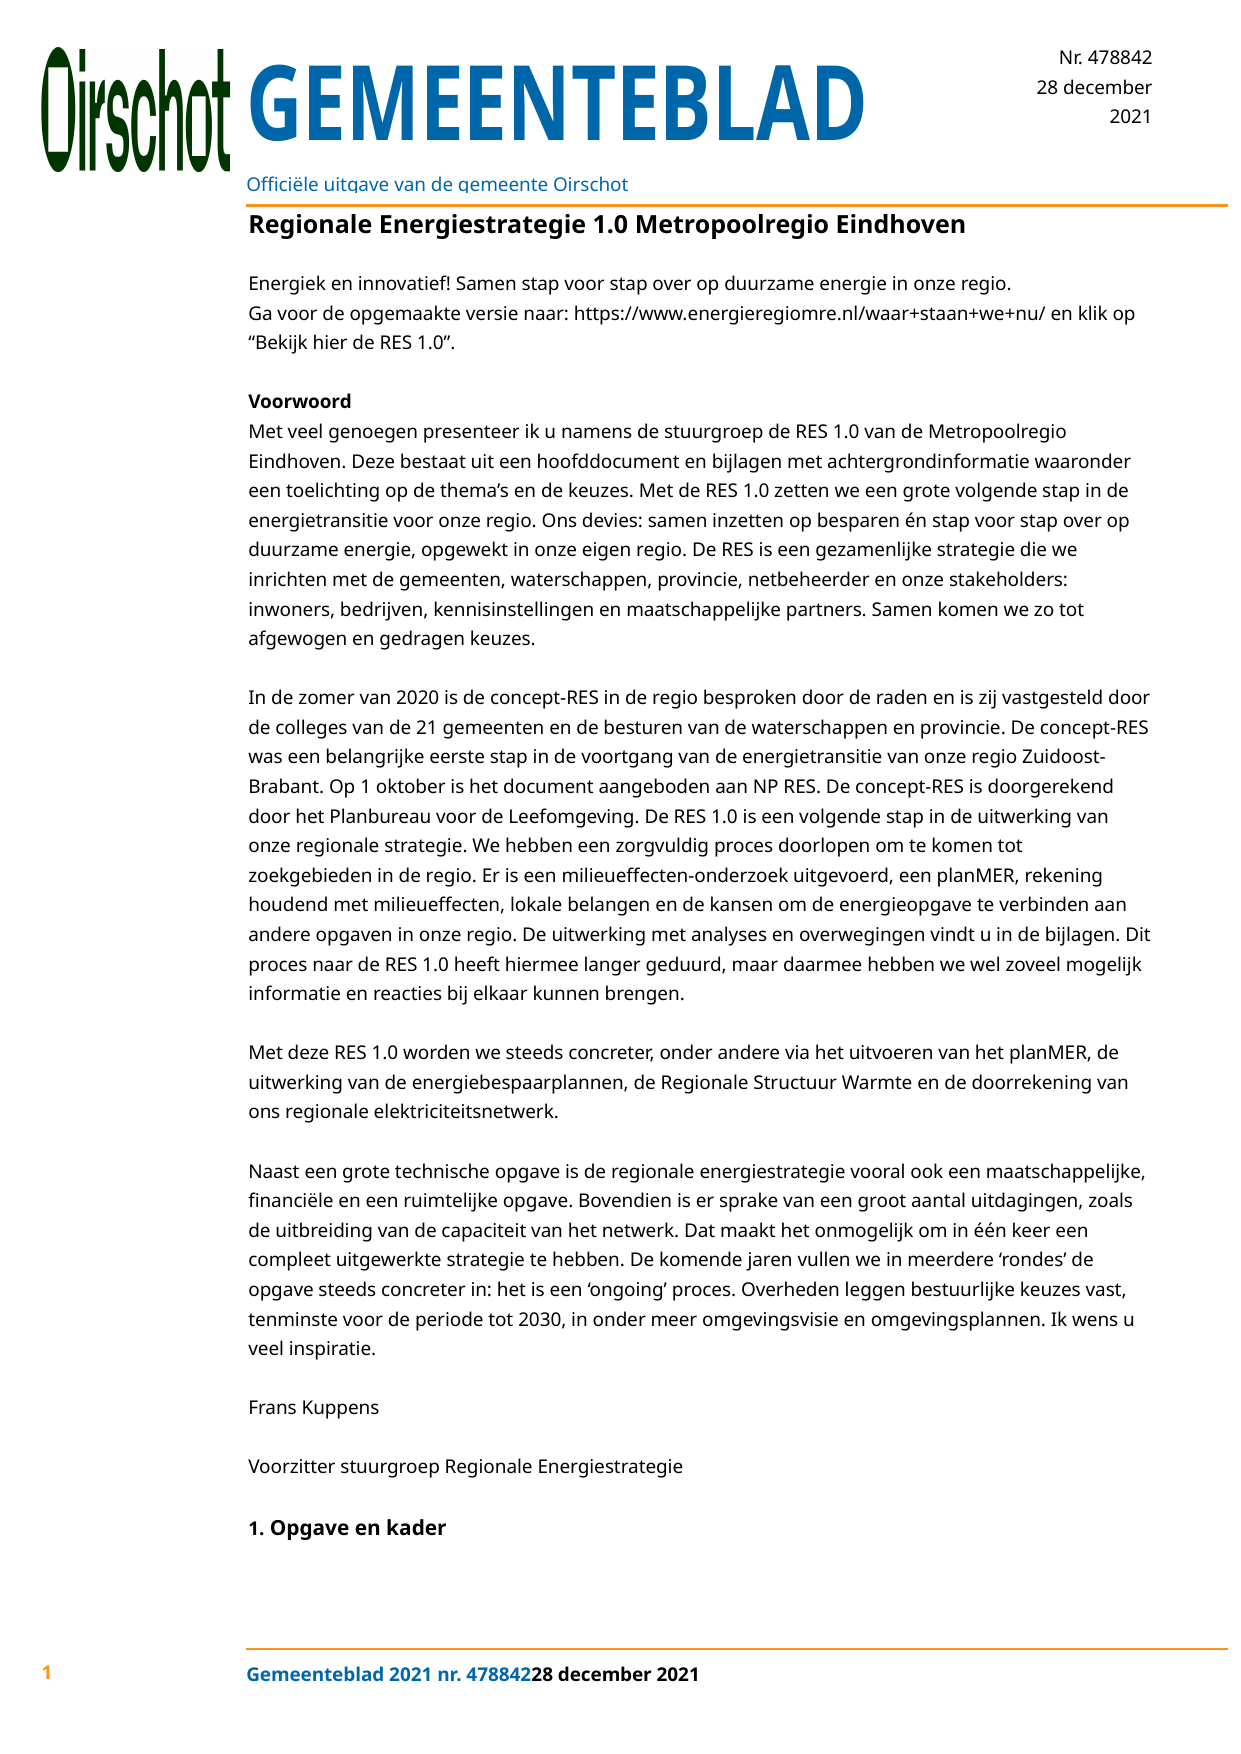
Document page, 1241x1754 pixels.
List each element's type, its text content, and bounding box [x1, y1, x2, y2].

text Met deze RES 1.0 worden we steeds concreter, onder andere via het uitvoeren van het planMER, de uitwerking van de energiebespaarplannen, de Regionale Structuur Warmte en de doorrekening van ons regionale elektriciteitsnetwerk. [248, 1039, 1152, 1124]
text Frans Kuppens [248, 1394, 1152, 1420]
text Met veel genoegen presenteer ik u namens de stuurgroep de RES 1.0 van de Metropoolregio Eindhoven. Deze bestaat uit een hoofddocument en bijlagen met achtergrondinformatie waaronder een toelichting op de thema’s en de keuzes. Met de RES 1.0 zetten we een grote volgende stap in de energietransitie voor onze regio. Ons devies: samen inzetten op besparen én stap voor stap over op duurzame energie, opgewekt in onze eigen regio. De RES is een gezamenlijke strategie die we inrichten met de gemeenten, waterschappen, provincie, netbeheerder en onze stakeholders: inwoners, bedrijven, kennisinstellingen en maatschappelijke partners. Samen komen we zo tot afgewogen en gedragen keuzes. [248, 418, 1152, 651]
picture [41, 47, 231, 172]
text Regionale Energiestrategie 1.0 Metropoolregio Eindhoven [248, 207, 1152, 241]
text 1. Opgave en kader [248, 1513, 1152, 1541]
text Naast een grote technische opgave is de regionale energiestrategie vooral ook een maatschappelijke, financiële en een ruimtelijke opgave. Bovendien is er sprake van een groot aantal uitdagingen, zoals de uitbreiding van de capaciteit van het netwerk. Dat maakt het onmogelijk om in één keer een compleet uitgewerkte strategie te hebben. De komende jaren vullen we in meerdere ‘rondes’ de opgave steeds concreter in: het is een ‘ongoing’ proces. Overheden leggen bestuurlijke keuzes vast, tenminste voor de periode tot 2030, in onder meer omgevingsvisie en omgevingsplannen. Ik wens u veel inspiratie. [248, 1158, 1152, 1361]
text Energiek en innovatief! Samen stap voor stap over op duurzame energie in onze regio. [248, 270, 1152, 296]
text Ga voor de opgemaakte versie naar: https://www.energieregiomre.nl/waar+staan+we+nu/ en klik op “Bekijk hier de RES 1.0”. [248, 300, 1152, 355]
text Voorwoord [248, 389, 1152, 414]
text In de zomer van 2020 is de concept-RES in de regio besproken door de raden en is zij vastgesteld door de colleges van de 21 gemeenten en de besturen van de waterschappen en provincie. De concept-RES was een belangrijke eerste stap in de voortgang van de energietransitie van onze regio Zuidoost-Brabant. Op 1 oktober is het document aangeboden aan NP RES. De concept-RES is doorgerekend door het Planbureau voor de Leefomgeving. De RES 1.0 is een volgende stap in de uitwerking van onze regionale strategie. We hebben een zorgvuldig proces doorlopen om te komen tot zoekgebieden in de regio. Er is een milieueffecten-onderzoek uitgevoerd, een planMER, rekening houdend met milieueffecten, lokale belangen en de kansen om de energieopgave te verbinden aan andere opgaven in onze regio. De uitwerking met analyses en overwegingen vindt u in de bijlagen. Dit proces naar de RES 1.0 heeft hiermee langer geduurd, maar daarmee hebben we wel zoveel mogelijk informatie en reacties bij elkaar kunnen brengen. [248, 684, 1152, 1006]
text Voorzitter stuurgroep Regionale Energiestrategie [248, 1454, 1152, 1479]
